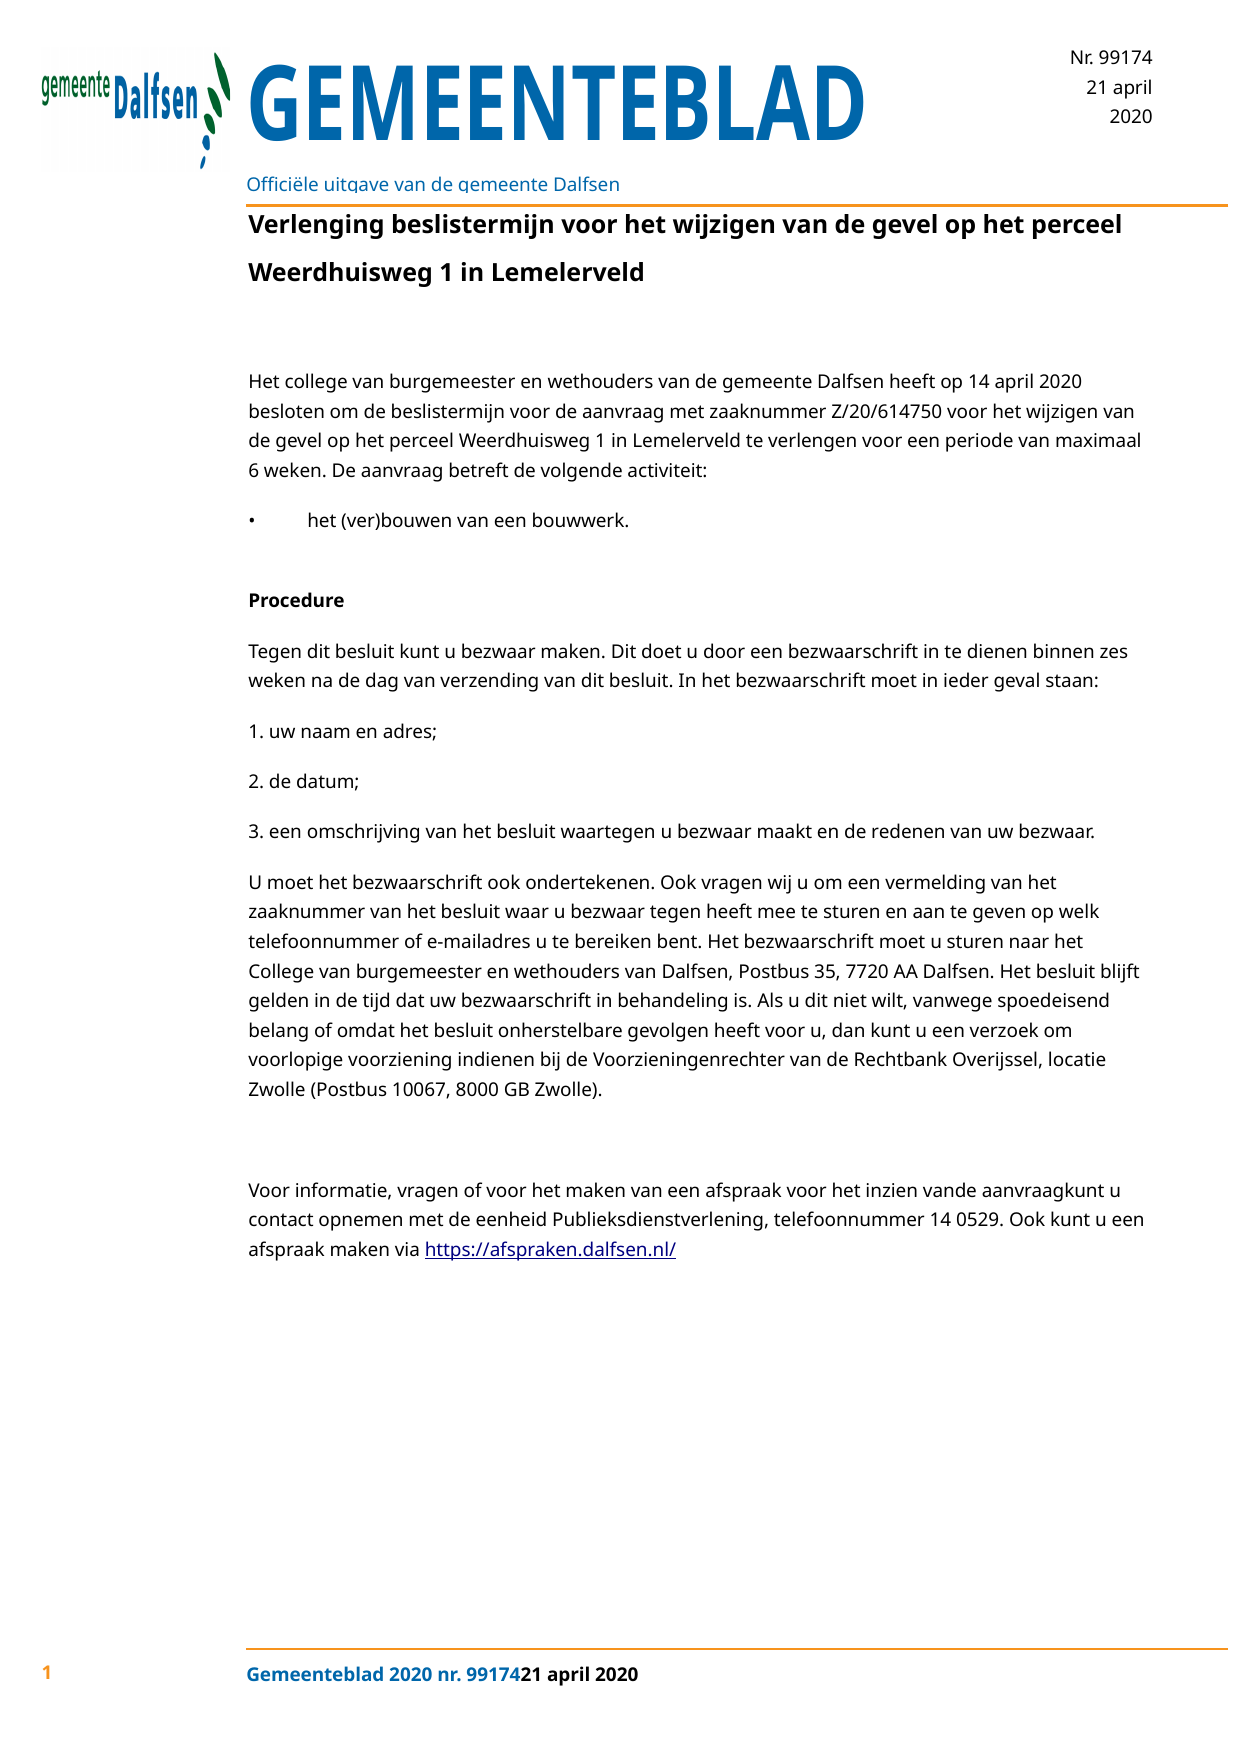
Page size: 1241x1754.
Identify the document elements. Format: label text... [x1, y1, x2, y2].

list het (ver)bouwen van een bouwwerk. [248, 507, 1152, 533]
text 2. de datum; [248, 768, 1152, 794]
text Verlenging beslistermijn voor het wijzigen van de gevel op het perceel Weerdhuisweg 1 in Lemelerveld [248, 207, 1152, 288]
text Voor informatie, vragen of voor het maken van een afspraak voor het inzien vande aanvraagkunt u contact opnemen met de eenheid Publieksdienstverlening, telefoonnummer 14 0529. Ook kunt u een afspraak maken via https://afspraken.dalfsen.nl/ [248, 1177, 1152, 1262]
text Het college van burgemeester en wethouders van de gemeente Dalfsen heeft op 14 april 2020 besloten om de beslistermijn voor de aanvraag met zaaknummer Z/20/614750 voor het wijzigen van de gevel op het perceel Weerdhuisweg 1 in Lemelerveld te verlengen voor een periode van maximaal 6 weken. De aanvraag betreft de volgende activiteit: [248, 368, 1152, 483]
text Tegen dit besluit kunt u bezwaar maken. Dit doet u door een bezwaarschrift in te dienen binnen zes weken na de dag van verzending van dit besluit. In het bezwaarschrift moet in ieder geval staan: [248, 638, 1152, 693]
text Procedure [248, 587, 1152, 613]
text 1. uw naam en adres; [248, 718, 1152, 744]
picture [41, 47, 231, 172]
text U moet het bezwaarschrift ook ondertekenen. Ook vragen wij u om een vermelding van het zaaknummer van het besluit waar u bezwaar tegen heeft mee te sturen en aan te geven op welk telefoonnummer of e-mailadres u te bereiken bent. Het bezwaarschrift moet u sturen naar het College van burgemeester en wethouders van Dalfsen, Postbus 35, 7720 AA Dalfsen. Het besluit blijft gelden in de tijd dat uw bezwaarschrift in behandeling is. Als u dit niet wilt, vanwege spoedeisend belang of omdat het besluit onherstelbare gevolgen heeft voor u, dan kunt u een verzoek om voorlopige voorziening indienen bij de Voorzieningenrechter van de Rechtbank Overijssel, locatie Zwolle (Postbus 10067, 8000 GB Zwolle). [248, 869, 1152, 1102]
text 3. een omschrijving van het besluit waartegen u bezwaar maakt en de redenen van uw bezwaar. [248, 819, 1152, 844]
